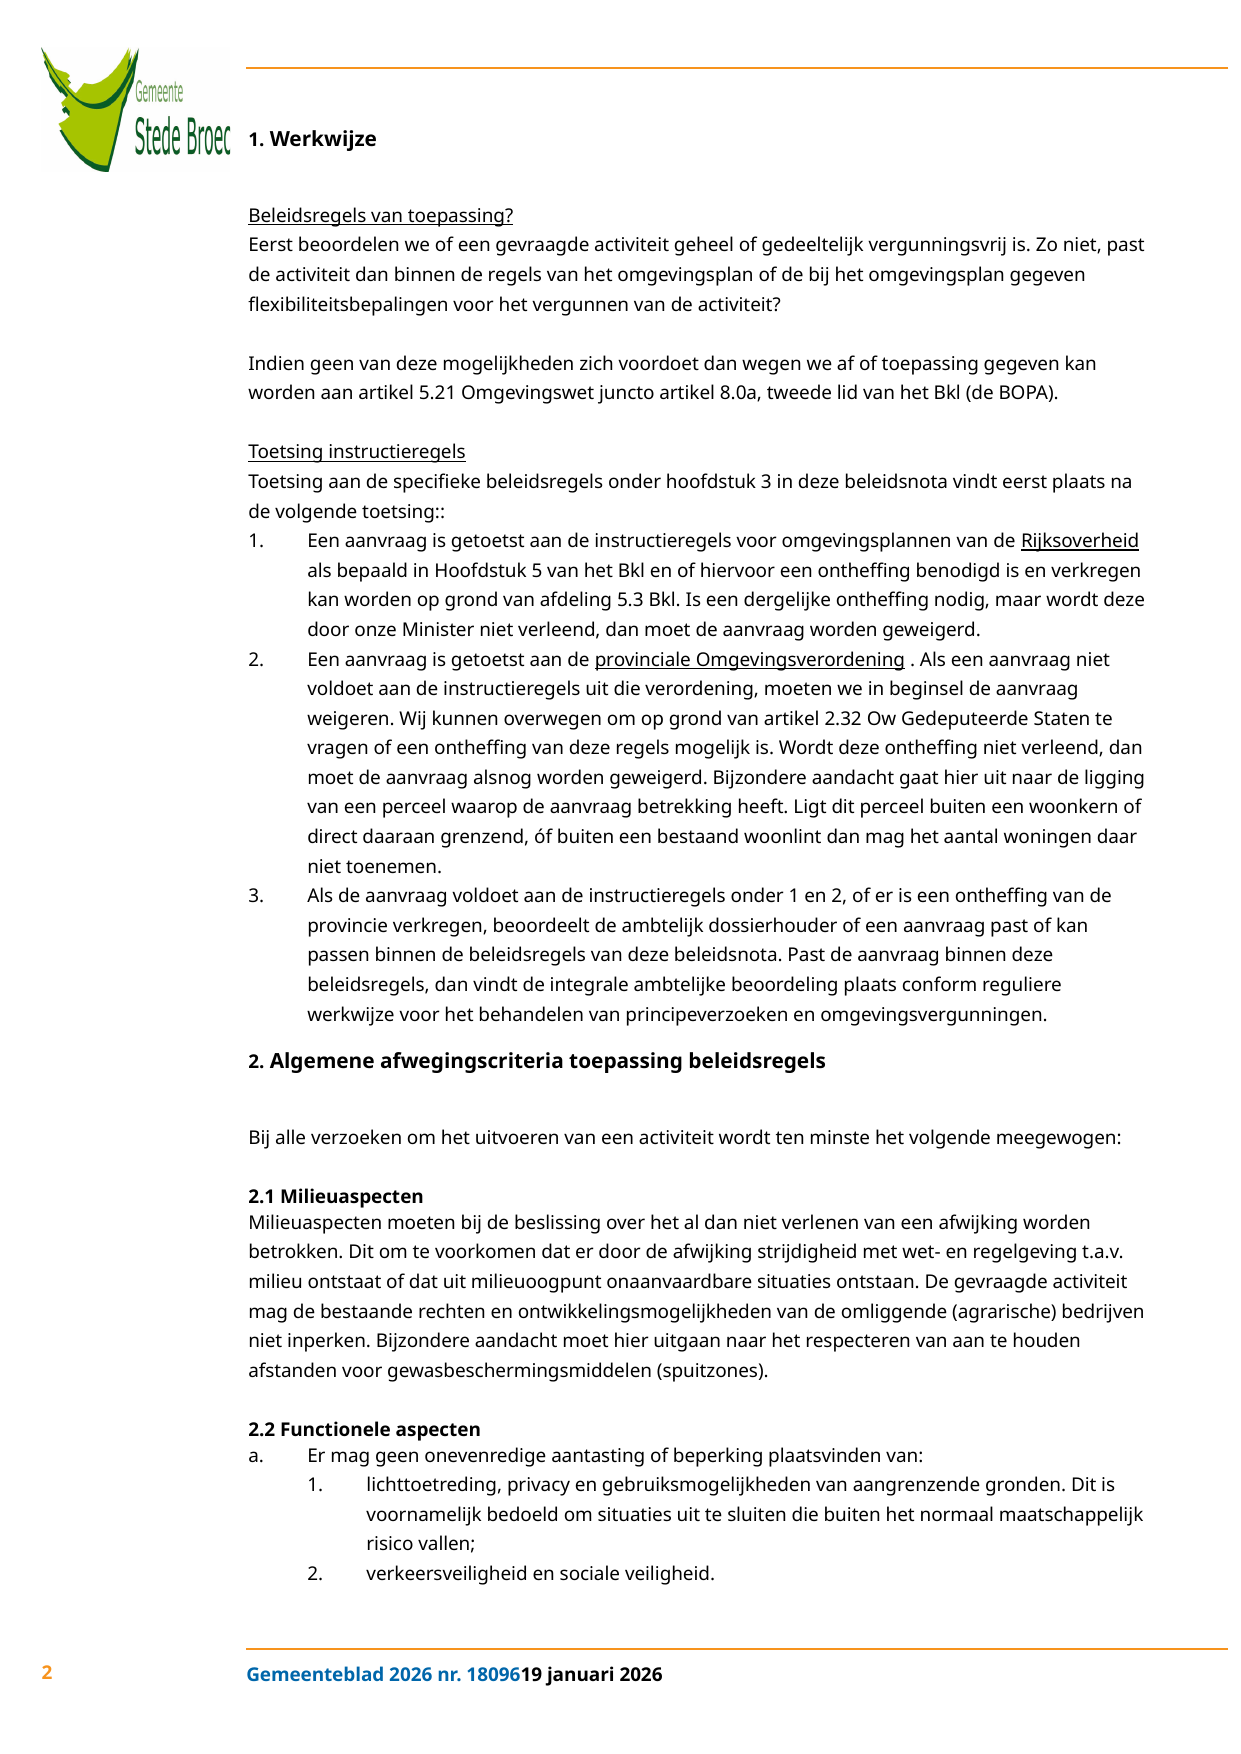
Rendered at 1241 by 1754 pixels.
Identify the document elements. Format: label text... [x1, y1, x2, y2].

text Beleidsregels van toepassing? [248, 202, 1152, 228]
list Een aanvraag is getoetst aan de provinciale Omgevingsverordening . Als een aanvraag niet voldoet aan de instructieregels uit die verordening, moeten we in beginsel de aanvraag weigeren. Wij kunnen overwegen om op grond van artikel 2.32 Ow Gedeputeerde Staten te vragen of een ontheffing van deze regels mogelijk is. Wordt deze ontheffing niet verleend, dan moet de aanvraag alsnog worden geweigerd. Bijzondere aandacht gaat hier uit naar de ligging van een perceel waarop de aanvraag betrekking heeft. Ligt dit perceel buiten een woonkern of direct daaraan grenzend, óf buiten een bestaand woonlint dan mag het aantal woningen daar niet toenemen. [248, 646, 1152, 879]
text Bij alle verzoeken om het uitvoeren van een activiteit wordt ten minste het volgende meegewogen: [248, 1124, 1152, 1150]
list Als de aanvraag voldoet aan de instructieregels onder 1 en 2, of er is een ontheffing van de provincie verkregen, beoordeelt de ambtelijk dossierhouder of een aanvraag past of kan passen binnen de beleidsregels van deze beleidsnota. Past de aanvraag binnen deze beleidsregels, dan vindt de integrale ambtelijke beoordeling plaats conform reguliere werkwijze voor het behandelen van principeverzoeken en omgevingsvergunningen. [248, 882, 1152, 1027]
text Milieuaspecten moeten bij de beslissing over het al dan niet verlenen van een afwijking worden betrokken. Dit om te voorkomen dat er door de afwijking strijdigheid met wet- en regelgeving t.a.v. milieu ontstaat of dat uit milieuoogpunt onaanvaardbare situaties ontstaan. De gevraagde activiteit mag de bestaande rechten en ontwikkelingsmogelijkheden van de omliggende (agrarische) bedrijven niet inperken. Bijzondere aandacht moet hier uitgaan naar het respecteren van aan te houden afstanden voor gewasbeschermingsmiddelen (spuitzones). [248, 1209, 1152, 1383]
text 2.1 Milieuaspecten [248, 1183, 1152, 1209]
text Toetsing instructieregels [248, 439, 1152, 464]
list lichttoetreding, privacy en gebruiksmogelijkheden van aangrenzende gronden. Dit is voornamelijk bedoeld om situaties uit te sluiten die buiten het normaal maatschappelijk risico vallen; [307, 1471, 1152, 1556]
text Toetsing aan de specifieke beleidsregels onder hoofdstuk 3 in deze beleidsnota vindt eerst plaats na de volgende toetsing:: [248, 468, 1152, 524]
list verkeersveiligheid en sociale veiligheid. [307, 1560, 1152, 1586]
picture [41, 47, 231, 172]
text Indien geen van deze mogelijkheden zich voordoet dan wegen we af of toepassing gegeven kan worden aan artikel 5.21 Omgevingswet juncto artikel 8.0a, tweede lid van het Bkl (de BOPA). [248, 350, 1152, 405]
text Eerst beoordelen we of een gevraagde activiteit geheel of gedeeltelijk vergunningsvrij is. Zo niet, past de activiteit dan binnen de regels van het omgevingsplan of de bij het omgevingsplan gegeven flexibiliteitsbepalingen voor het vergunnen van de activiteit? [248, 232, 1152, 317]
list Er mag geen onevenredige aantasting of beperking plaatsvinden van: [248, 1442, 1152, 1468]
text 2. Algemene afwegingscriteria toepassing beleidsregels [248, 1046, 1152, 1075]
text 1. Werkwijze [248, 124, 1152, 153]
text 2.2 Functionele aspecten [248, 1416, 1152, 1442]
list Een aanvraag is getoetst aan de instructieregels voor omgevingsplannen van de Rijksoverheid als bepaald in Hoofdstuk 5 van het Bkl en of hiervoor een ontheffing benodigd is en verkregen kan worden op grond van afdeling 5.3 Bkl. Is een dergelijke ontheffing nodig, maar wordt deze door onze Minister niet verleend, dan moet de aanvraag worden geweigerd. [248, 527, 1152, 642]
